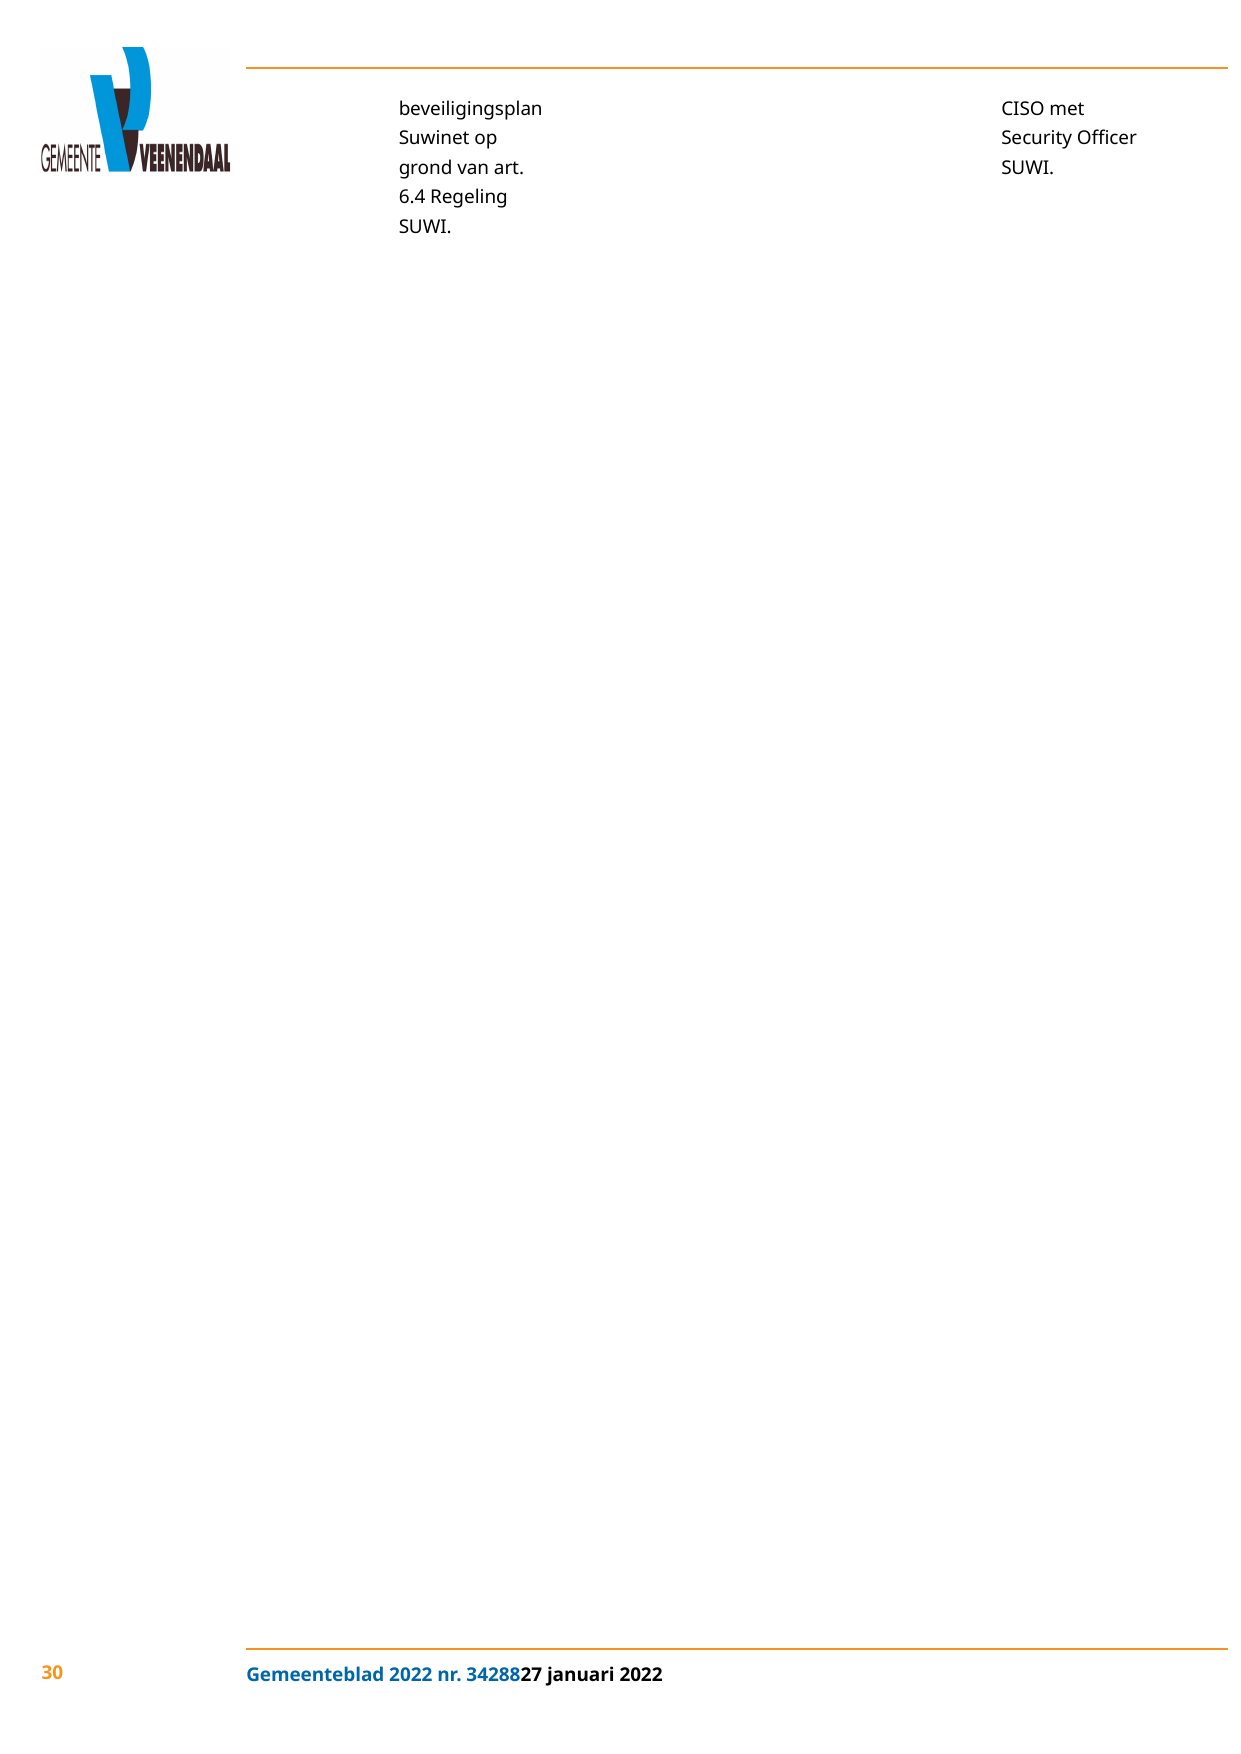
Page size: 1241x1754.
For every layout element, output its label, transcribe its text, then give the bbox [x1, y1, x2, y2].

table_cell [248, 95, 398, 239]
table_cell beveiligingsplan Suwinet op grond van art. 6.4 Regeling SUWI. [399, 95, 549, 239]
picture [123, 47, 231, 172]
table_cell [549, 95, 700, 239]
table_cell [700, 95, 850, 239]
table_cell [850, 95, 1001, 239]
table_cell CISO met Security Officer SUWI. [1001, 95, 1152, 239]
picture [41, 47, 130, 172]
